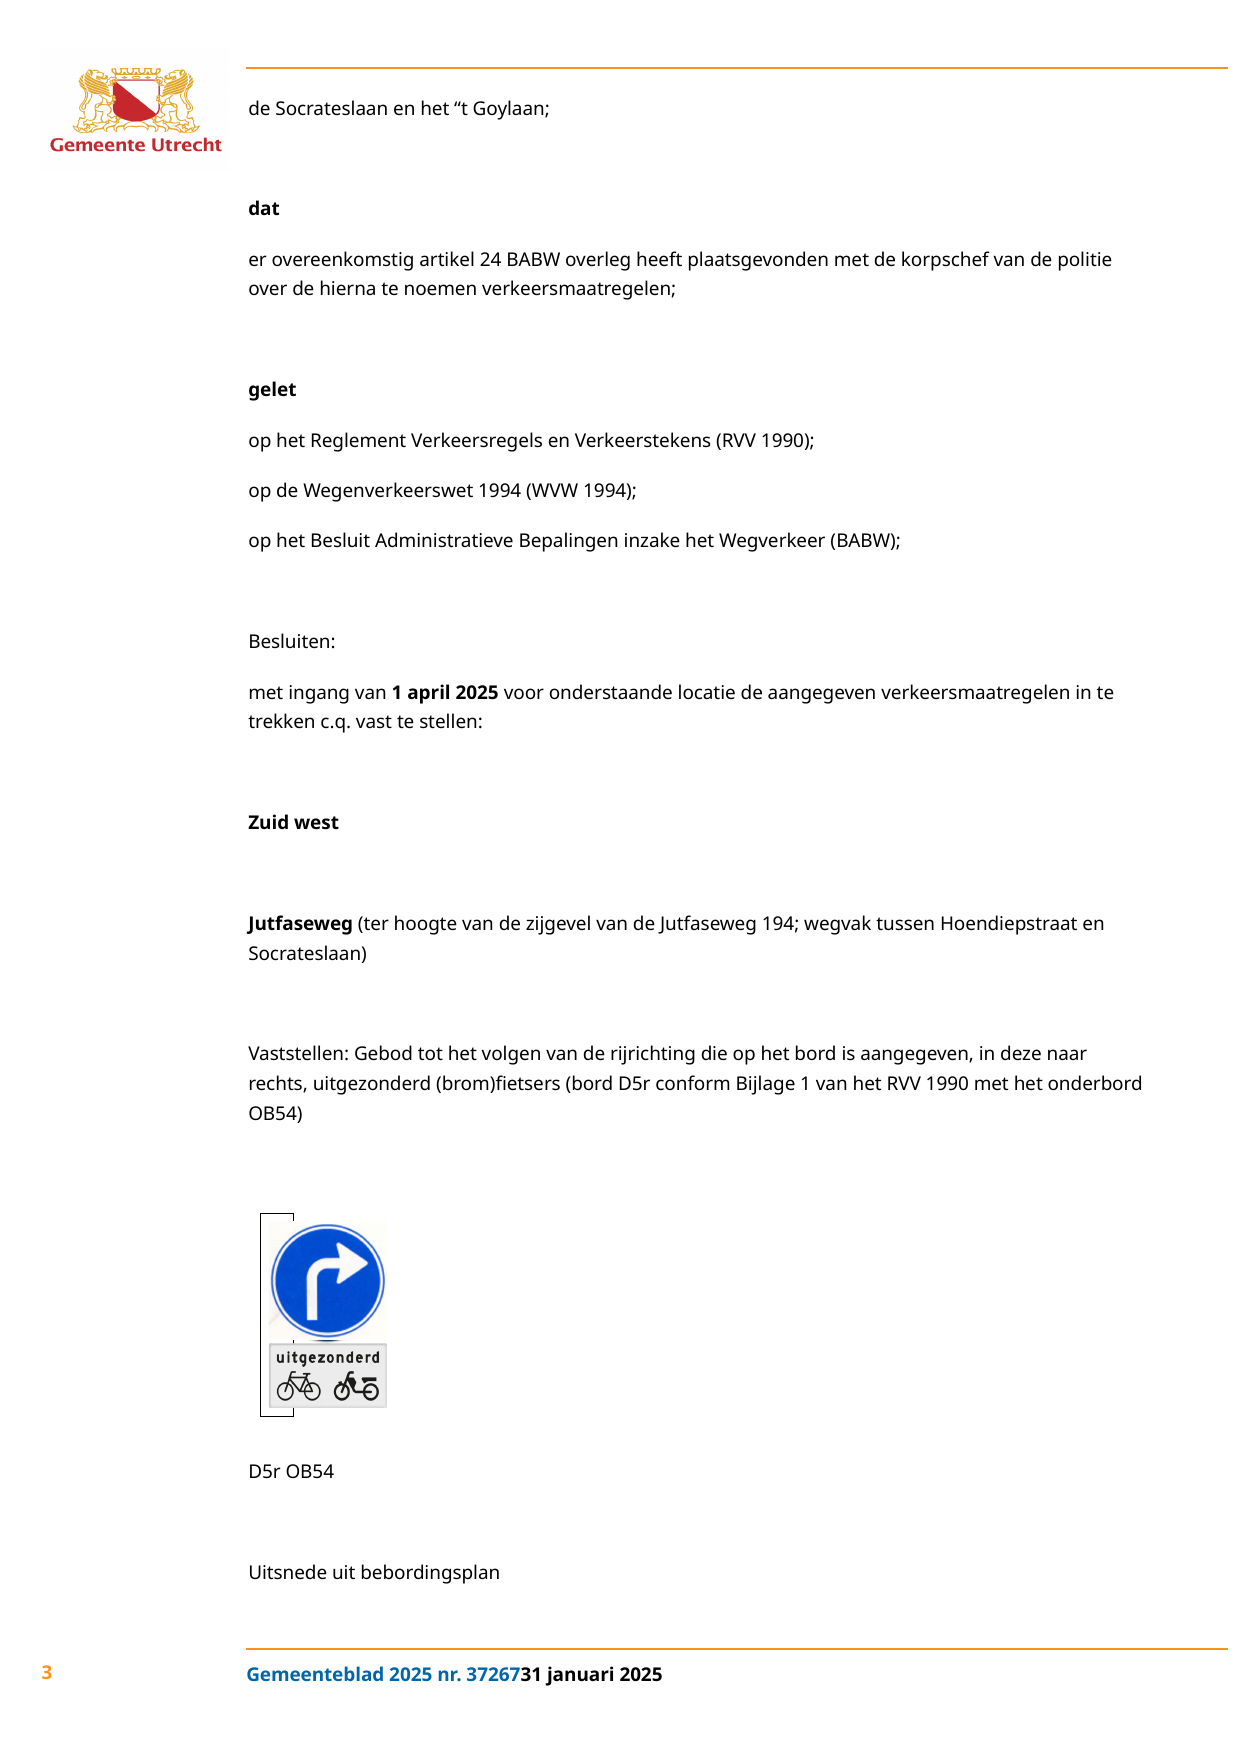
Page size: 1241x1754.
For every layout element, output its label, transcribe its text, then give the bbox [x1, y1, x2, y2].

picture [41, 47, 231, 172]
text met ingang van 1 april 2025 voor onderstaande locatie de aangegeven verkeersmaatregelen in te trekken c.q. vast te stellen: [248, 679, 1152, 734]
text Jutfaseweg (ter hoogte van de zijgevel van de Jutfaseweg 194; wegvak tussen Hoendiepstraat en Socrateslaan) [248, 910, 1152, 966]
text gelet [248, 376, 1152, 402]
text Besluiten: [248, 628, 1152, 654]
text Uitsnede uit bebordingsplan [248, 1559, 1152, 1585]
text Zuid west [248, 809, 1152, 835]
text er overeenkomstig artikel 24 BABW overleg heeft plaatsgevonden met de korpschef van de politie over de hierna te noemen verkeersmaatregelen; [248, 246, 1152, 301]
text op het Reglement Verkeersregels en Verkeerstekens (RVV 1990); [248, 427, 1152, 453]
text D5r OB54 [248, 1459, 1152, 1484]
picture [268, 1221, 387, 1408]
text dat [248, 196, 1152, 221]
text op het Besluit Administratieve Bepalingen inzake het Wegverkeer (BABW); [248, 528, 1152, 553]
text de Socrateslaan en het “t Goylaan; [248, 95, 1152, 121]
text op de Wegenverkeerswet 1994 (WVW 1994); [248, 477, 1152, 503]
text Vaststellen: Gebod tot het volgen van de rijrichting die op het bord is aangegeven, in deze naar rechts, uitgezonderd (brom)fietsers (bord D5r conform Bijlage 1 van het RVV 1990 met het onderbord OB54) [248, 1041, 1152, 1126]
